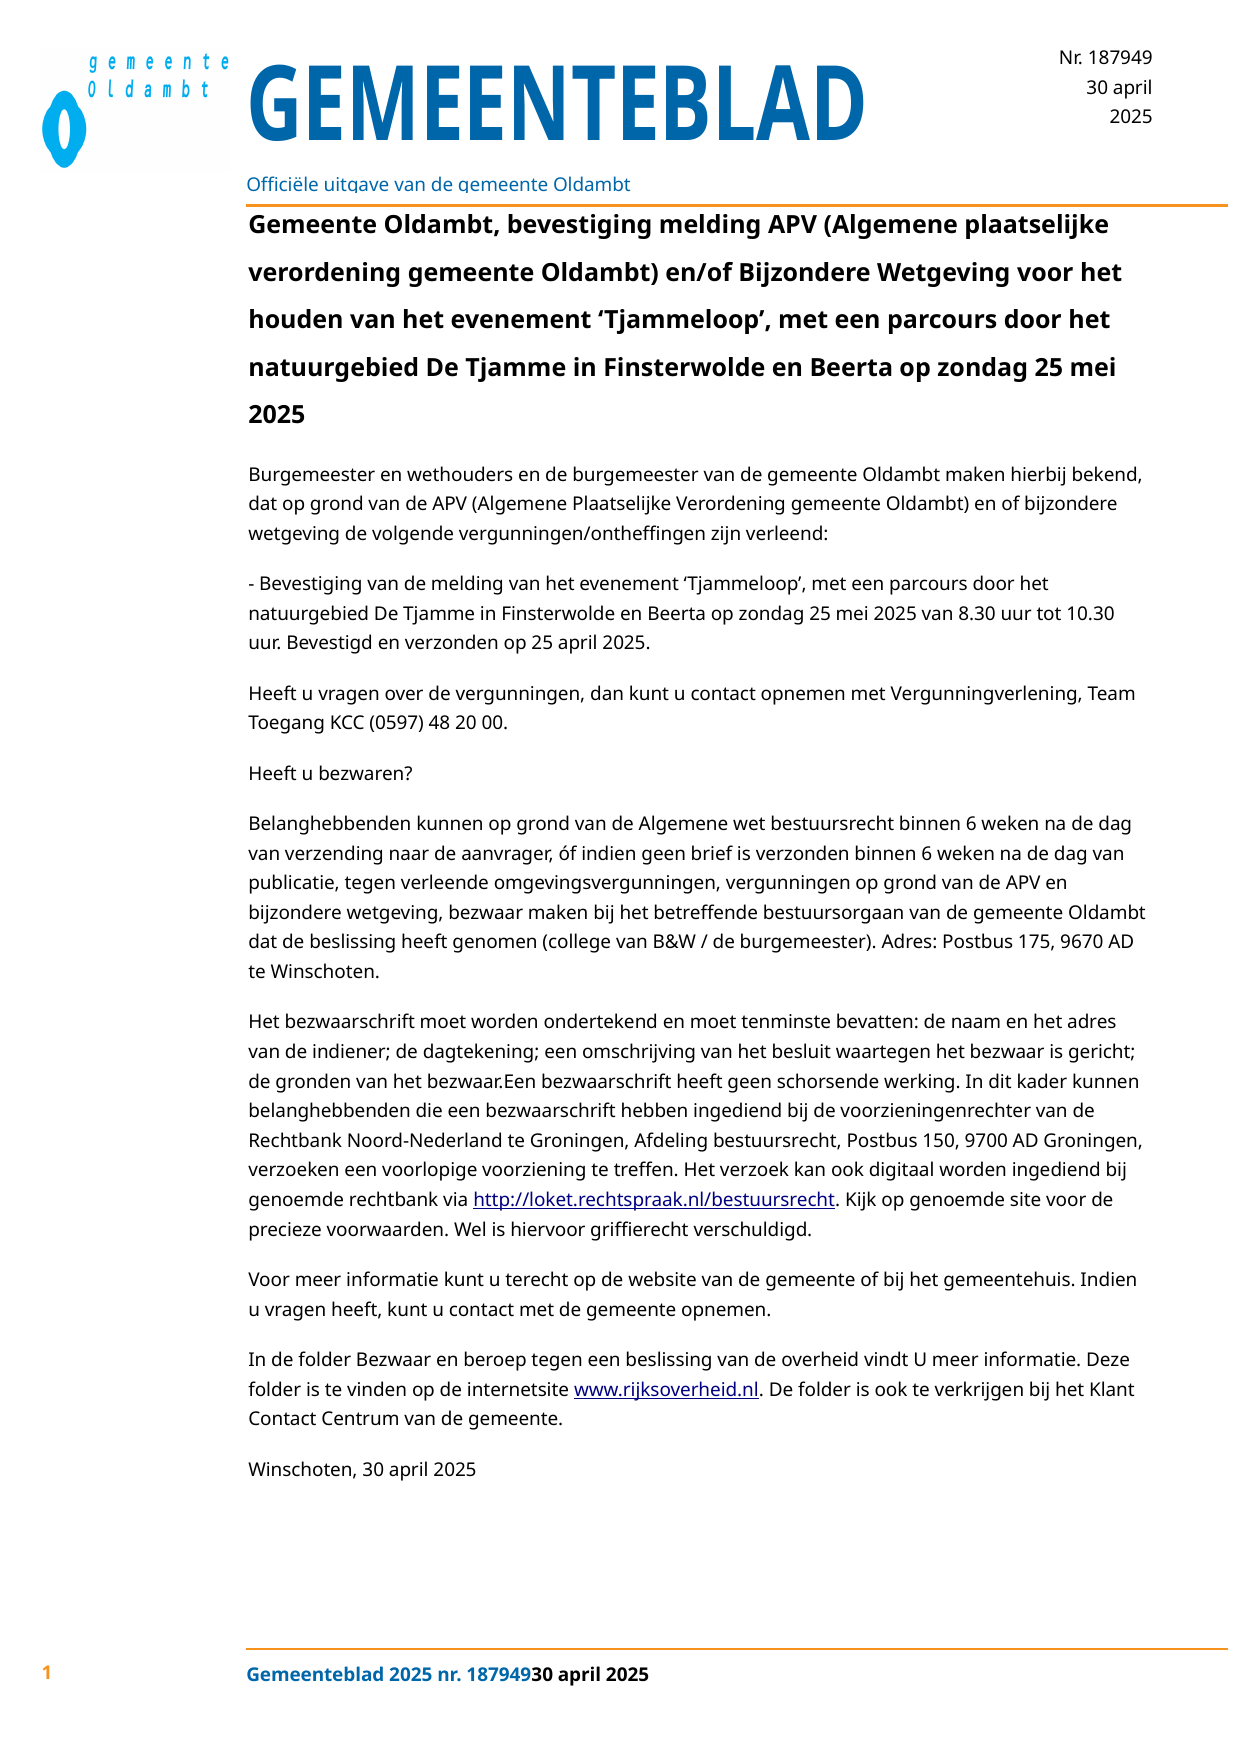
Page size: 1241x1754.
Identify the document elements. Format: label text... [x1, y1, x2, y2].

text Heeft u bezwaren? [248, 760, 1152, 786]
text Gemeente Oldambt, bevestiging melding APV (Algemene plaatselijke verordening gemeente Oldambt) en/of Bijzondere Wetgeving voor het houden van het evenement ‘Tjammeloop’, met een parcours door het natuurgebied De Tjamme in Finsterwolde en Beerta op zondag 25 mei 2025 [248, 207, 1152, 431]
text Burgemeester en wethouders en de burgemeester van de gemeente Oldambt maken hierbij bekend, dat op grond van de APV (Algemene Plaatselijke Verordening gemeente Oldambt) en of bijzondere wetgeving de volgende vergunningen/ontheffingen zijn verleend: [248, 461, 1152, 546]
text Voor meer informatie kunt u terecht op de website van de gemeente of bij het gemeentehuis. Indien u vragen heeft, kunt u contact met de gemeente opnemen. [248, 1266, 1152, 1321]
text In de folder Bezwaar en beroep tegen een beslissing van de overheid vindt U meer informatie. Deze folder is te vinden op de internetsite www.rijksoverheid.nl. De folder is ook te verkrijgen bij het Klant Contact Centrum van de gemeente. [248, 1346, 1152, 1431]
text Het bezwaarschrift moet worden ondertekend en moet tenminste bevatten: de naam en het adres van de indiener; de dagtekening; een omschrijving van het besluit waartegen het bezwaar is gericht; de gronden van het bezwaar.Een bezwaarschrift heeft geen schorsende werking. In dit kader kunnen belanghebbenden die een bezwaarschrift hebben ingediend bij de voorzieningenrechter van de Rechtbank Noord-Nederland te Groningen, Afdeling bestuursrecht, Postbus 150, 9700 AD Groningen, verzoeken een voorlopige voorziening te treffen. Het verzoek kan ook digitaal worden ingediend bij genoemde rechtbank via http://loket.rechtspraak.nl/bestuursrecht. Kijk op genoemde site voor de precieze voorwaarden. Wel is hiervoor griffierecht verschuldigd. [248, 1009, 1152, 1241]
text Heeft u vragen over de vergunningen, dan kunt u contact opnemen met Vergunningverlening, Team Toegang KCC (0597) 48 20 00. [248, 680, 1152, 735]
text - Bevestiging van de melding van het evenement ‘Tjammeloop’, met een parcours door het natuurgebied De Tjamme in Finsterwolde en Beerta op zondag 25 mei 2025 van 8.30 uur tot 10.30 uur. Bevestigd en verzonden op 25 april 2025. [248, 570, 1152, 655]
text Winschoten, 30 april 2025 [248, 1456, 1152, 1481]
text Belanghebbenden kunnen op grond van de Algemene wet bestuursrecht binnen 6 weken na de dag van verzending naar de aanvrager, óf indien geen brief is verzonden binnen 6 weken na de dag van publicatie, tegen verleende omgevingsvergunningen, vergunningen op grond van de APV en bijzondere wetgeving, bezwaar maken bij het betreffende bestuursorgaan van de gemeente Oldambt dat de beslissing heeft genomen (college van B&W / de burgemeester). Adres: Postbus 175, 9670 AD te Winschoten. [248, 810, 1152, 984]
picture [41, 47, 231, 172]
